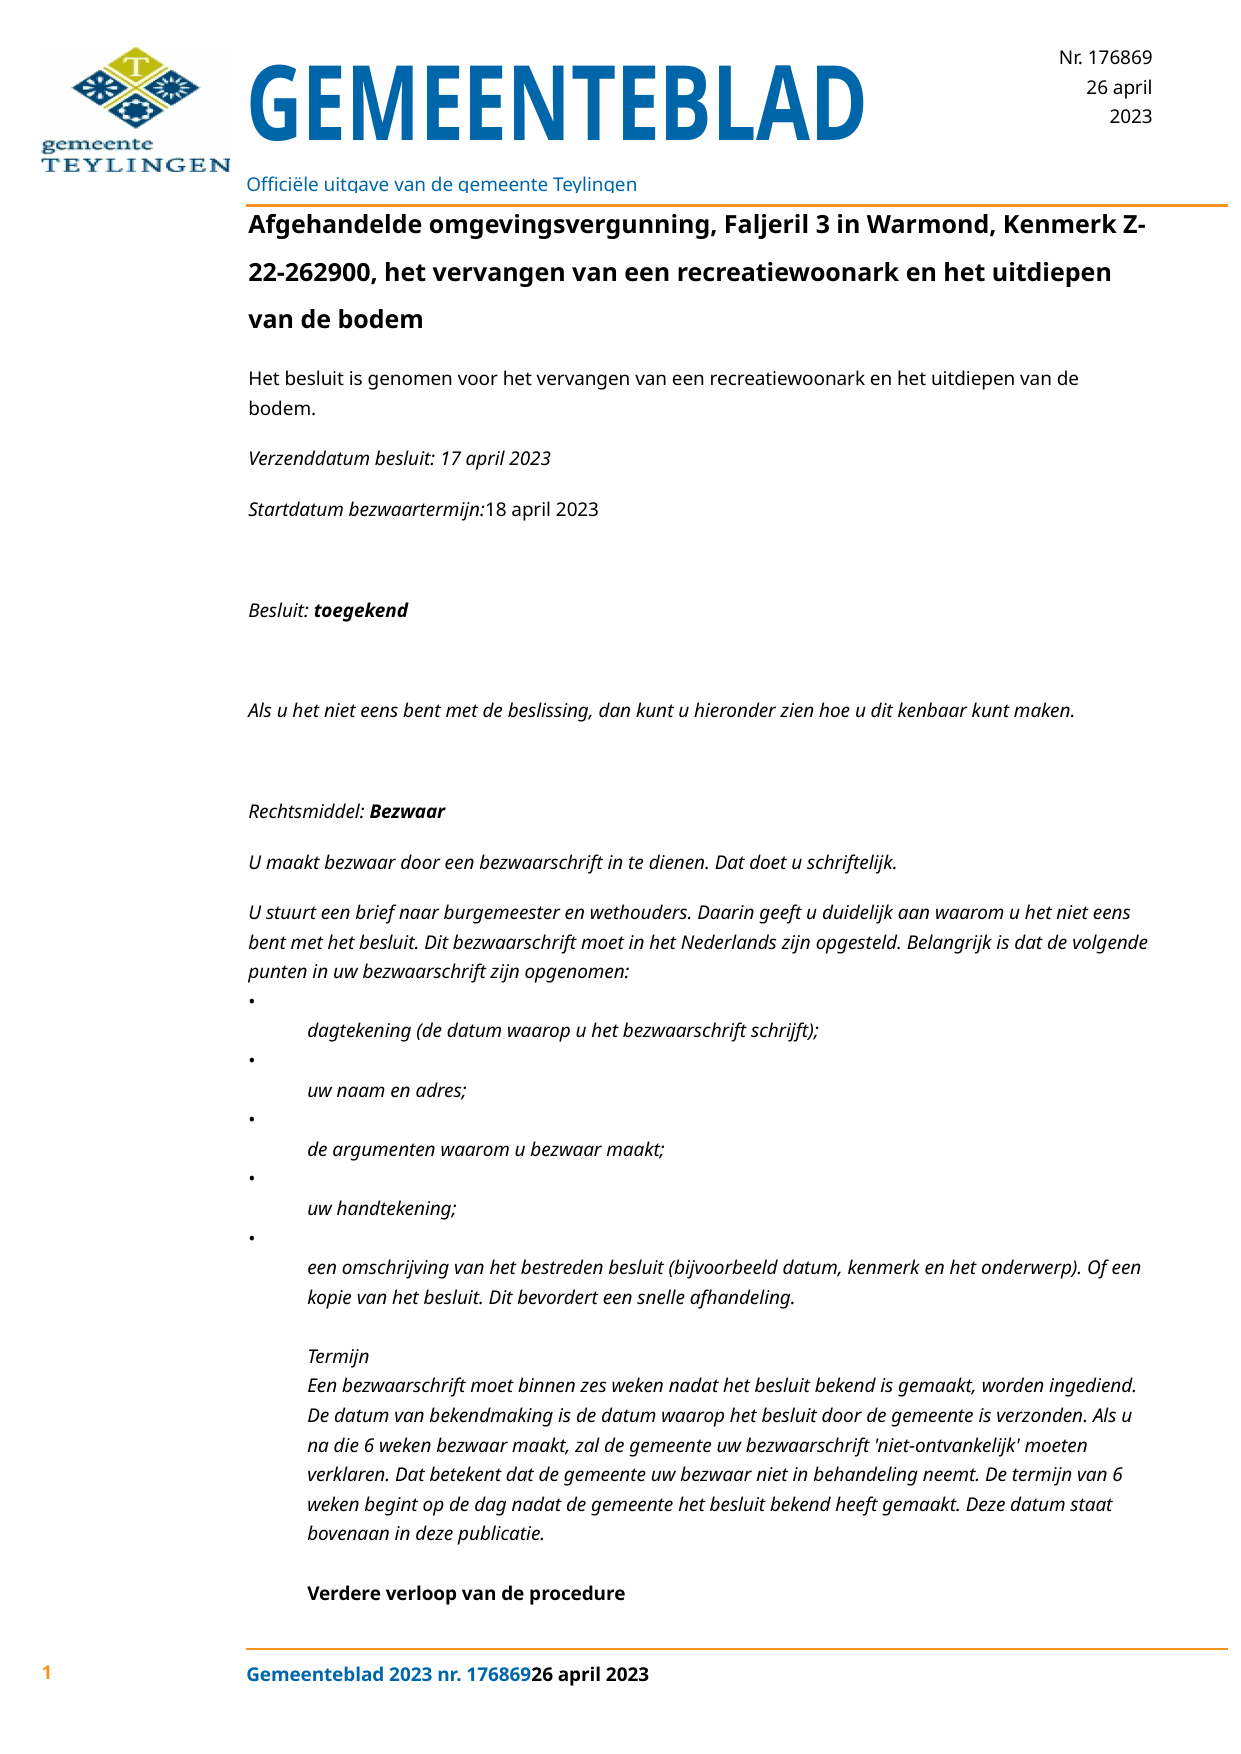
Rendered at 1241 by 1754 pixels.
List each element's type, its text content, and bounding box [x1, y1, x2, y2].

text Besluit: toegekend [248, 597, 1152, 622]
list uw handtekening; [248, 1195, 1152, 1221]
picture [41, 47, 231, 172]
text Het besluit is genomen voor het vervangen van een recreatiewoonark en het uitdiepen van de bodem. [248, 366, 1152, 421]
text Rechtsmiddel: Bezwaar [248, 798, 1152, 824]
list uw naam en adres; [248, 1077, 1152, 1102]
text U stuurt een brief naar burgemeester en wethouders. Daarin geeft u duidelijk aan waarom u het niet eens bent met het besluit. Dit bezwaarschrift moet in het Nederlands zijn opgesteld. Belangrijk is dat de volgende punten in uw bezwaarschrift zijn opgenomen: [248, 899, 1152, 984]
text U maakt bezwaar door een bezwaarschrift in te dienen. Dat doet u schriftelijk. [248, 849, 1152, 874]
list Termijn [248, 1343, 1152, 1369]
text Als u het niet eens bent met de beslissing, dan kunt u hieronder zien hoe u dit kenbaar kunt maken. [248, 698, 1152, 723]
list de argumenten waarom u bezwaar maakt; [248, 1136, 1152, 1162]
list een omschrijving van het bestreden besluit (bijvoorbeeld datum, kenmerk en het onderwerp). Of een kopie van het besluit. Dit bevordert een snelle afhandeling. [248, 1254, 1152, 1309]
text Afgehandelde omgevingsvergunning, Faljeril 3 in Warmond, Kenmerk Z-22-262900, het vervangen van een recreatiewoonark en het uitdiepen van de bodem [248, 207, 1152, 336]
text Verzenddatum besluit: 17 april 2023 [248, 446, 1152, 471]
text Startdatum bezwaartermijn:18 april 2023 [248, 496, 1152, 522]
list Verdere verloop van de procedure [248, 1580, 1152, 1605]
list Een bezwaarschrift moet binnen zes weken nadat het besluit bekend is gemaakt, worden ingediend. De datum van bekendmaking is de datum waarop het besluit door de gemeente is verzonden. Als u na die 6 weken bezwaar maakt, zal de gemeente uw bezwaarschrift 'niet-ontvankelijk' moeten verklaren. Dat betekent dat de gemeente uw bezwaar niet in behandeling neemt. De termijn van 6 weken begint op de dag nadat de gemeente het besluit bekend heeft gemaakt. Deze datum staat bovenaan in deze publicatie. [248, 1373, 1152, 1546]
list dagtekening (de datum waarop u het bezwaarschrift schrijft); [248, 1018, 1152, 1043]
